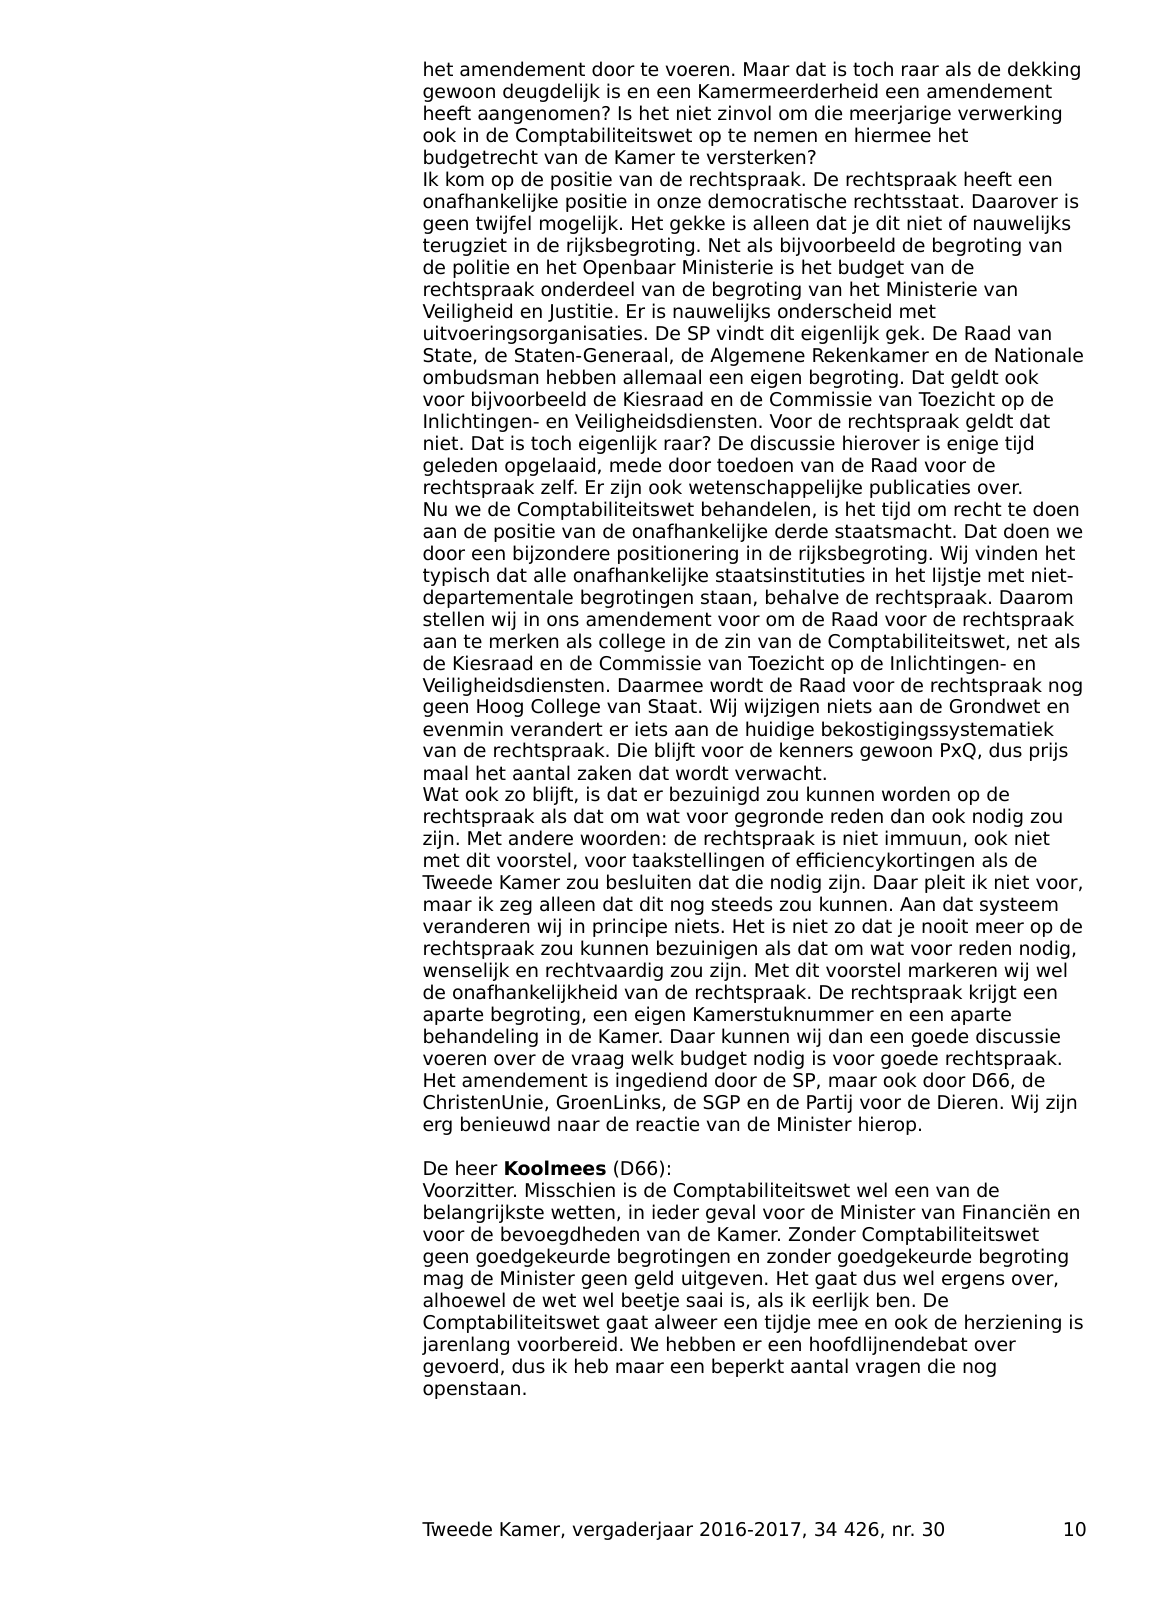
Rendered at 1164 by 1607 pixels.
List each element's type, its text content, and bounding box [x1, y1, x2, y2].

text Nu we de Comptabiliteitswet behandelen, is het tijd om recht te doen aan de positie van de onafhankelijke derde staatsmacht. Dat doen we door een bijzondere positionering in de rijksbegroting. Wij vinden het typisch dat alle onafhankelijke staatsinstituties in het lijstje met niet-departementale begrotingen staan, behalve de rechtspraak. Daarom stellen wij in ons amendement voor om de Raad voor de rechtspraak aan te merken als college in de zin van de Comptabiliteitswet, net als de Kiesraad en de Commissie van Toezicht op de Inlichtingen- en Veiligheidsdiensten. Daarmee wordt de Raad voor de rechtspraak nog geen Hoog College van Staat. Wij wijzigen niets aan de Grondwet en evenmin verandert er iets aan de huidige bekostigingssystematiek van de rechtspraak. Die blijft voor de kenners gewoon PxQ, dus prijs maal het aantal zaken dat wordt verwacht. [422, 499, 1087, 784]
text Wat ook zo blijft, is dat er bezuinigd zou kunnen worden op de rechtspraak als dat om wat voor gegronde reden dan ook nodig zou zijn. Met andere woorden: de rechtspraak is niet immuun, ook niet met dit voorstel, voor taakstellingen of efficiencykortingen als de Tweede Kamer zou besluiten dat die nodig zijn. Daar pleit ik niet voor, maar ik zeg alleen dat dit nog steeds zou kunnen. Aan dat systeem veranderen wij in principe niets. Het is niet zo dat je nooit meer op de rechtspraak zou kunnen bezuinigen als dat om wat voor reden nodig, wenselijk en rechtvaardig zou zijn. Met dit voorstel markeren wij wel de onafhankelijkheid van de rechtspraak. De rechtspraak krijgt een aparte begroting, een eigen Kamerstuknummer en een aparte behandeling in de Kamer. Daar kunnen wij dan een goede discussie voeren over de vraag welk budget nodig is voor goede rechtspraak. Het amendement is ingediend door de SP, maar ook door D66, de ChristenUnie, GroenLinks, de SGP en de Partij voor de Dieren. Wij zijn erg benieuwd naar de reactie van de Minister hierop. [422, 784, 1087, 1136]
text Ik kom op de positie van de rechtspraak. De rechtspraak heeft een onafhankelijke positie in onze democratische rechtsstaat. Daarover is geen twijfel mogelijk. Het gekke is alleen dat je dit niet of nauwelijks terugziet in de rijksbegroting. Net als bijvoorbeeld de begroting van de politie en het Openbaar Ministerie is het budget van de rechtspraak onderdeel van de begroting van het Ministerie van Veiligheid en Justitie. Er is nauwelijks onderscheid met uitvoeringsorganisaties. De SP vindt dit eigenlijk gek. De Raad van State, de Staten-Generaal, de Algemene Rekenkamer en de Nationale ombudsman hebben allemaal een eigen begroting. Dat geldt ook voor bijvoorbeeld de Kiesraad en de Commissie van Toezicht op de Inlichtingen- en Veiligheidsdiensten. Voor de rechtspraak geldt dat niet. Dat is toch eigenlijk raar? De discussie hierover is enige tijd geleden opgelaaid, mede door toedoen van de Raad voor de rechtspraak zelf. Er zijn ook wetenschappelijke publicaties over. [422, 169, 1087, 499]
text het amendement door te voeren. Maar dat is toch raar als de dekking gewoon deugdelijk is en een Kamermeerderheid een amendement heeft aangenomen? Is het niet zinvol om die meerjarige verwerking ook in de Comptabiliteitswet op te nemen en hiermee het budgetrecht van de Kamer te versterken? [422, 59, 1087, 169]
text De heer Koolmees (D66): [422, 1158, 1087, 1180]
text Voorzitter. Misschien is de Comptabiliteitswet wel een van de belangrijkste wetten, in ieder geval voor de Minister van Financiën en voor de bevoegdheden van de Kamer. Zonder Comptabiliteitswet geen goedgekeurde begrotingen en zonder goedgekeurde begroting mag de Minister geen geld uitgeven. Het gaat dus wel ergens over, alhoewel de wet wel beetje saai is, als ik eerlijk ben. De Comptabiliteitswet gaat alweer een tijdje mee en ook de herziening is jarenlang voorbereid. We hebben er een hoofdlijnendebat over gevoerd, dus ik heb maar een beperkt aantal vragen die nog openstaan. [422, 1180, 1087, 1400]
